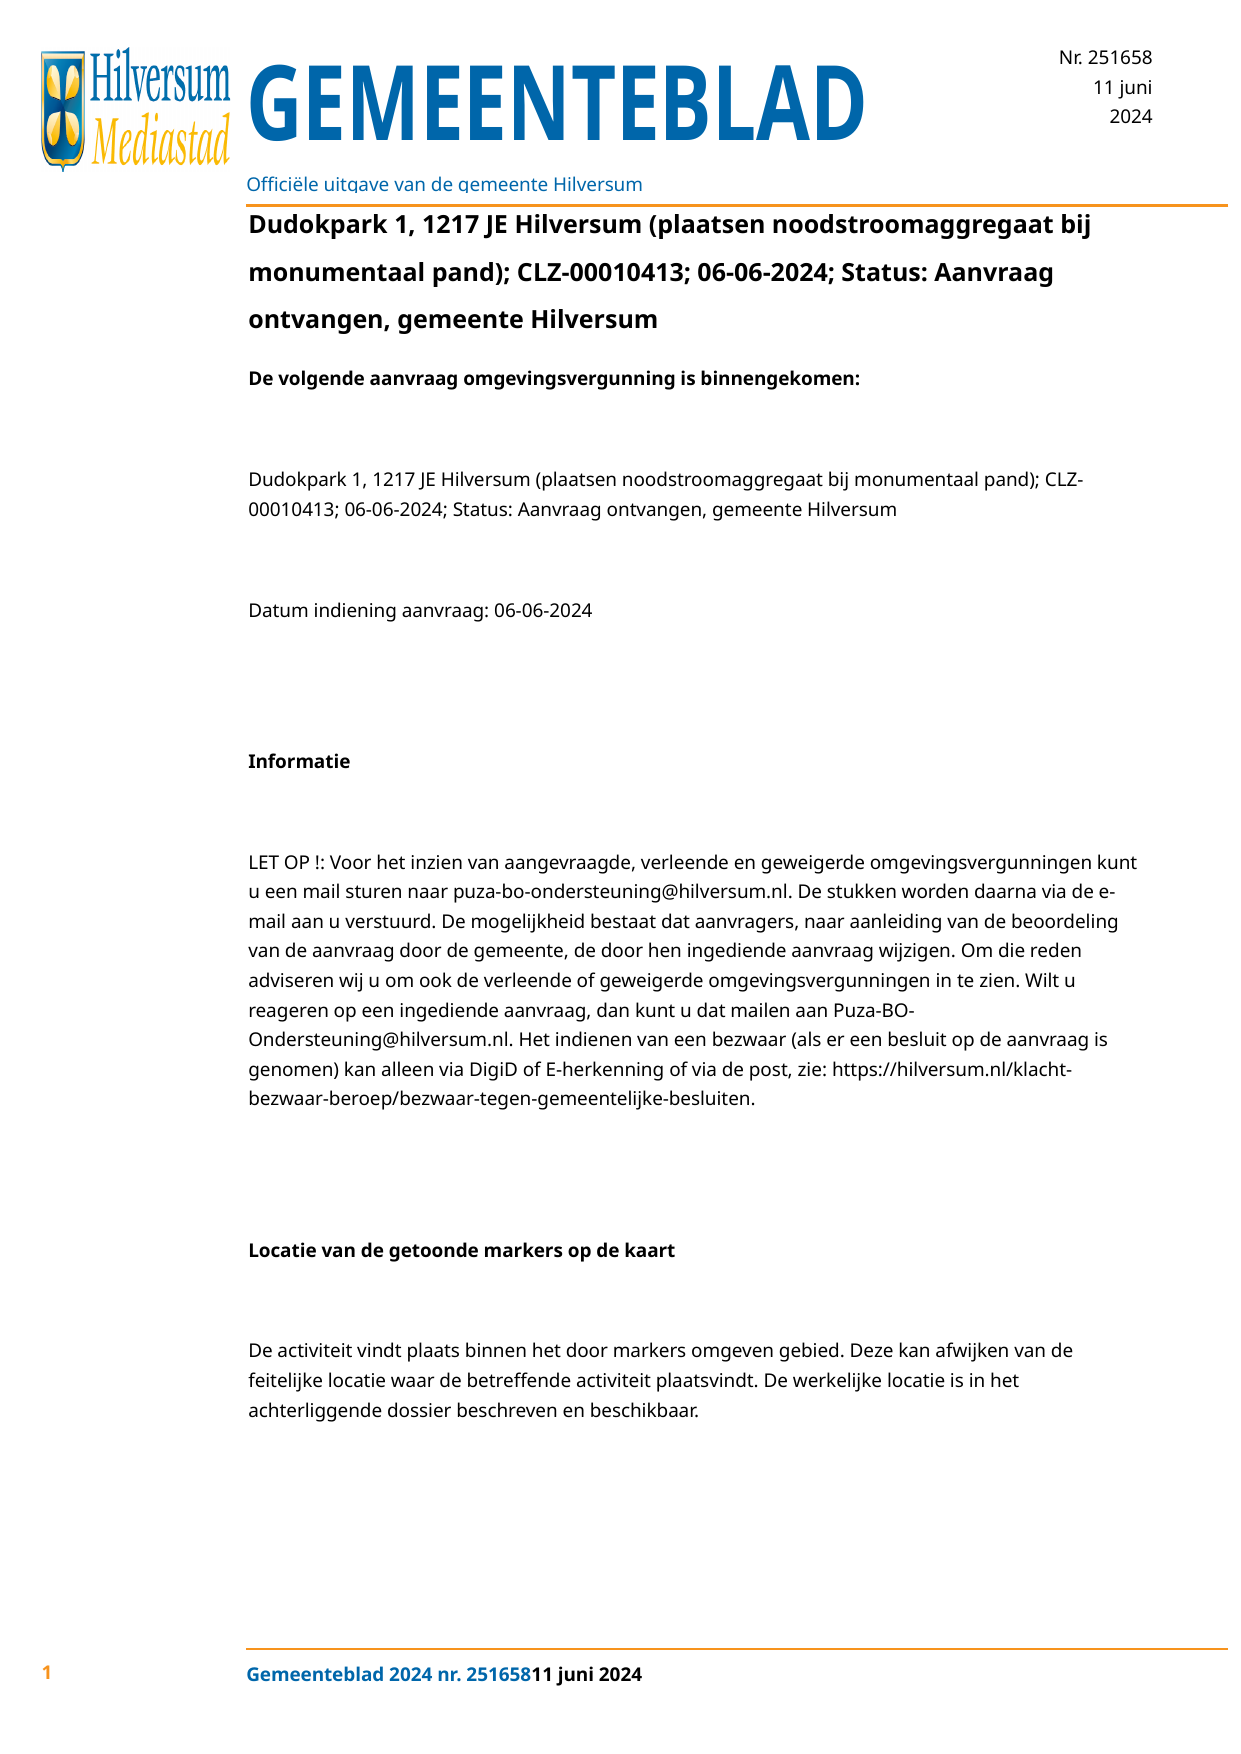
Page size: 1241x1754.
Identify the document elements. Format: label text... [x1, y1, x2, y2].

text De volgende aanvraag omgevingsvergunning is binnengekomen: [248, 366, 1152, 391]
text Dudokpark 1, 1217 JE Hilversum (plaatsen noodstroomaggregaat bij monumentaal pand); CLZ-00010413; 06-06-2024; Status: Aanvraag ontvangen, gemeente Hilversum [248, 466, 1152, 522]
picture [41, 47, 231, 172]
text De activiteit vindt plaats binnen het door markers omgeven gebied. Deze kan afwijken van de feitelijke locatie waar de betreffende activiteit plaatsvindt. De werkelijke locatie is in het achterliggende dossier beschreven en beschikbaar. [248, 1338, 1152, 1422]
text Locatie van de getoonde markers op de kaart [248, 1237, 1152, 1262]
text Informatie [248, 748, 1152, 774]
text Datum indiening aanvraag: 06-06-2024 [248, 597, 1152, 622]
text Dudokpark 1, 1217 JE Hilversum (plaatsen noodstroomaggregaat bij monumentaal pand); CLZ-00010413; 06-06-2024; Status: Aanvraag ontvangen, gemeente Hilversum [248, 207, 1152, 336]
text LET OP !: Voor het inzien van aangevraagde, verleende en geweigerde omgevingsvergunningen kunt u een mail sturen naar puza-bo-ondersteuning@hilversum.nl. De stukken worden daarna via de e-mail aan u verstuurd. De mogelijkheid bestaat dat aanvragers, naar aanleiding van de beoordeling van de aanvraag door de gemeente, de door hen ingediende aanvraag wijzigen. Om die reden adviseren wij u om ook de verleende of geweigerde omgevingsvergunningen in te zien. Wilt u reageren op een ingediende aanvraag, dan kunt u dat mailen aan Puza-BO-Ondersteuning@hilversum.nl. Het indienen van een bezwaar (als er een besluit op de aanvraag is genomen) kan alleen via DigiD of E-herkenning of via de post, zie: https://hilversum.nl/klacht-bezwaar-beroep/bezwaar-tegen-gemeentelijke-besluiten. [248, 849, 1152, 1111]
